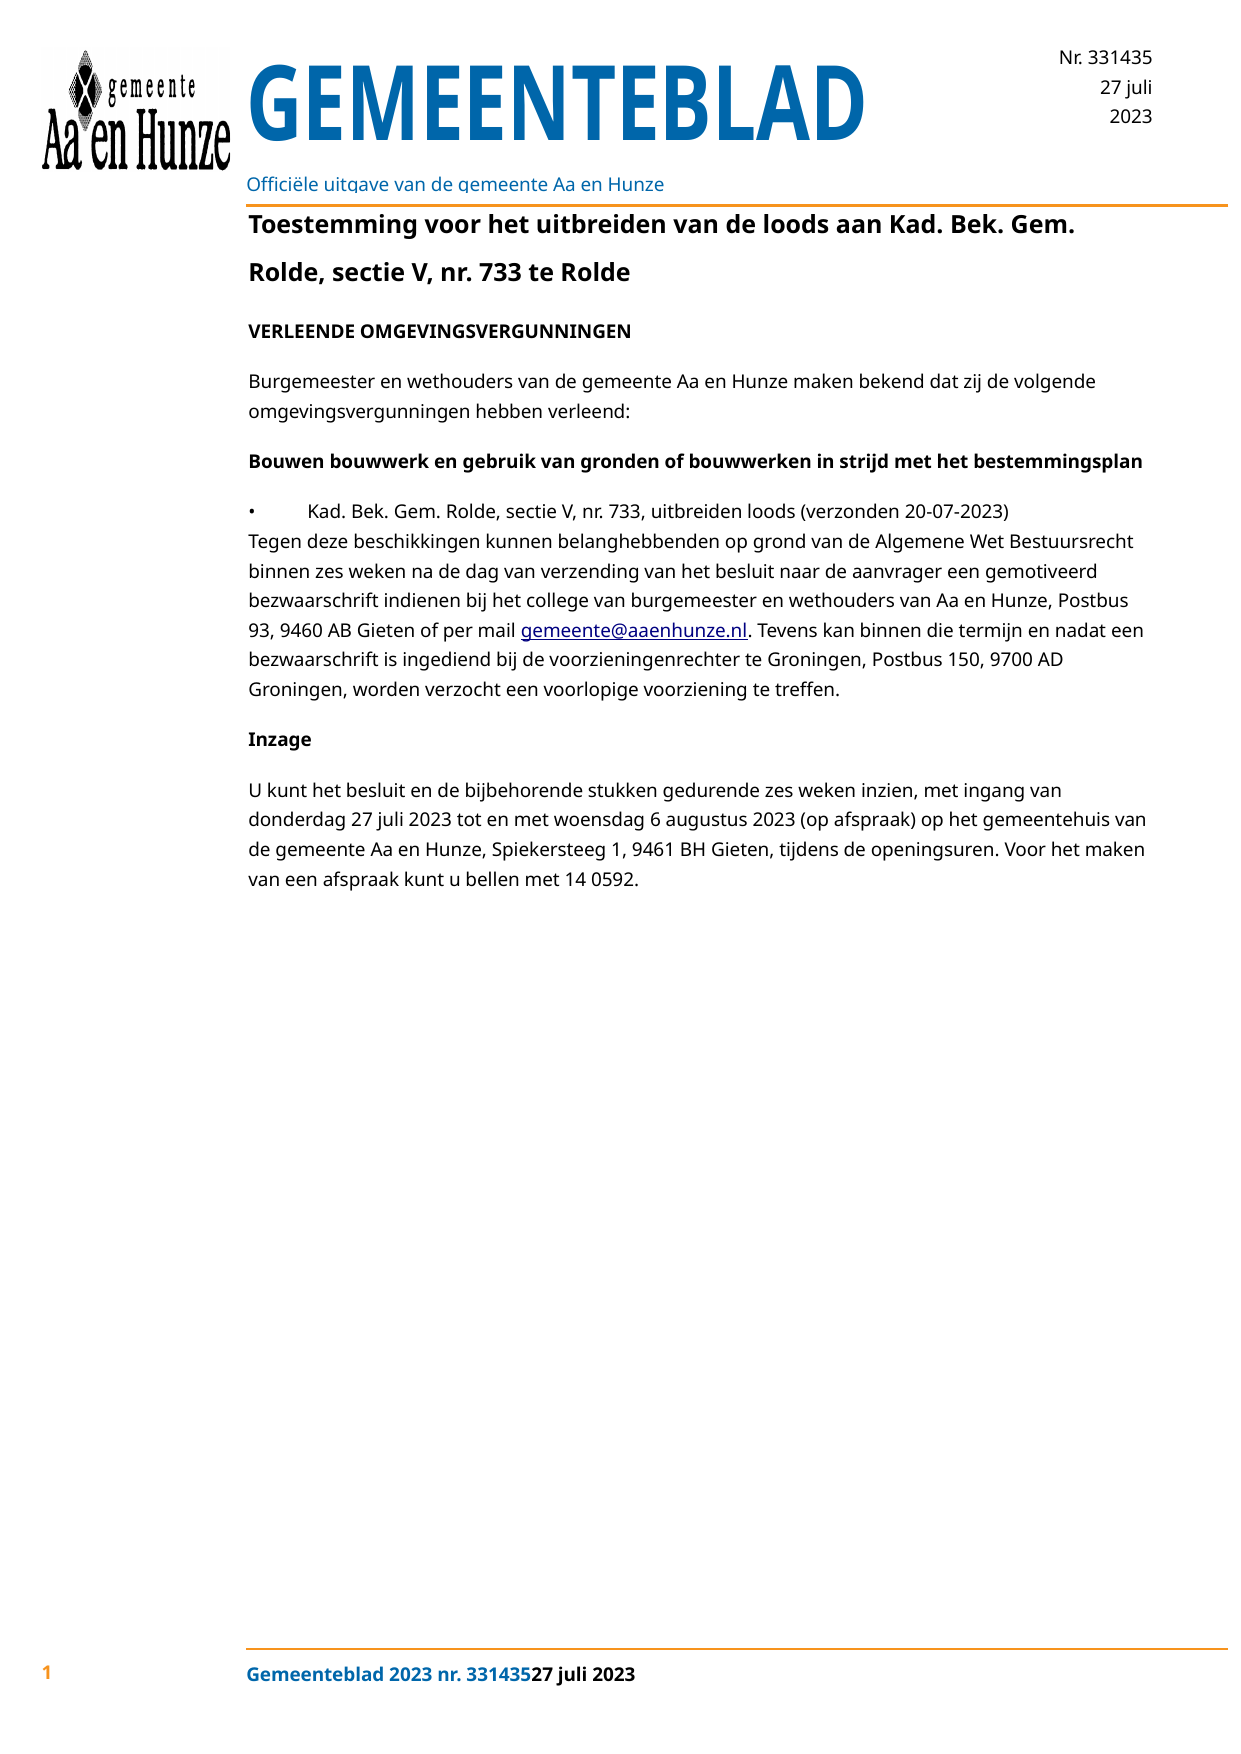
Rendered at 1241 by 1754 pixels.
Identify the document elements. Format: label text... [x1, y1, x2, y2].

list Kad. Bek. Gem. Rolde, sectie V, nr. 733, uitbreiden loods (verzonden 20-07-2023) [248, 499, 1152, 524]
text Toestemming voor het uitbreiden van de loods aan Kad. Bek. Gem. Rolde, sectie V, nr. 733 te Rolde [248, 207, 1152, 288]
text Bouwen bouwwerk en gebruik van gronden of bouwwerken in strijd met het bestemmingsplan [248, 448, 1152, 474]
text U kunt het besluit en de bijbehorende stukken gedurende zes weken inzien, met ingang van donderdag 27 juli 2023 tot en met woensdag 6 augustus 2023 (op afspraak) op het gemeentehuis van de gemeente Aa en Hunze, Spiekersteeg 1, 9461 BH Gieten, tijdens de openingsuren. Voor het maken van een afspraak kunt u bellen met 14 0592. [248, 777, 1152, 892]
text Inzage [248, 727, 1152, 752]
picture [41, 47, 231, 172]
text Tegen deze beschikkingen kunnen belanghebbenden op grond van de Algemene Wet Bestuursrecht binnen zes weken na de dag van verzending van het besluit naar de aanvrager een gemotiveerd bezwaarschrift indienen bij het college van burgemeester en wethouders van Aa en Hunze, Postbus 93, 9460 AB Gieten of per mail gemeente@aaenhunze.nl. Tevens kan binnen die termijn en nadat een bezwaarschrift is ingediend bij de voorzieningenrechter te Groningen, Postbus 150, 9700 AD Groningen, worden verzocht een voorlopige voorziening te treffen. [248, 528, 1152, 702]
text VERLEENDE OMGEVINGSVERGUNNINGEN [248, 318, 1152, 344]
text Burgemeester en wethouders van de gemeente Aa en Hunze maken bekend dat zij de volgende omgevingsvergunningen hebben verleend: [248, 368, 1152, 424]
